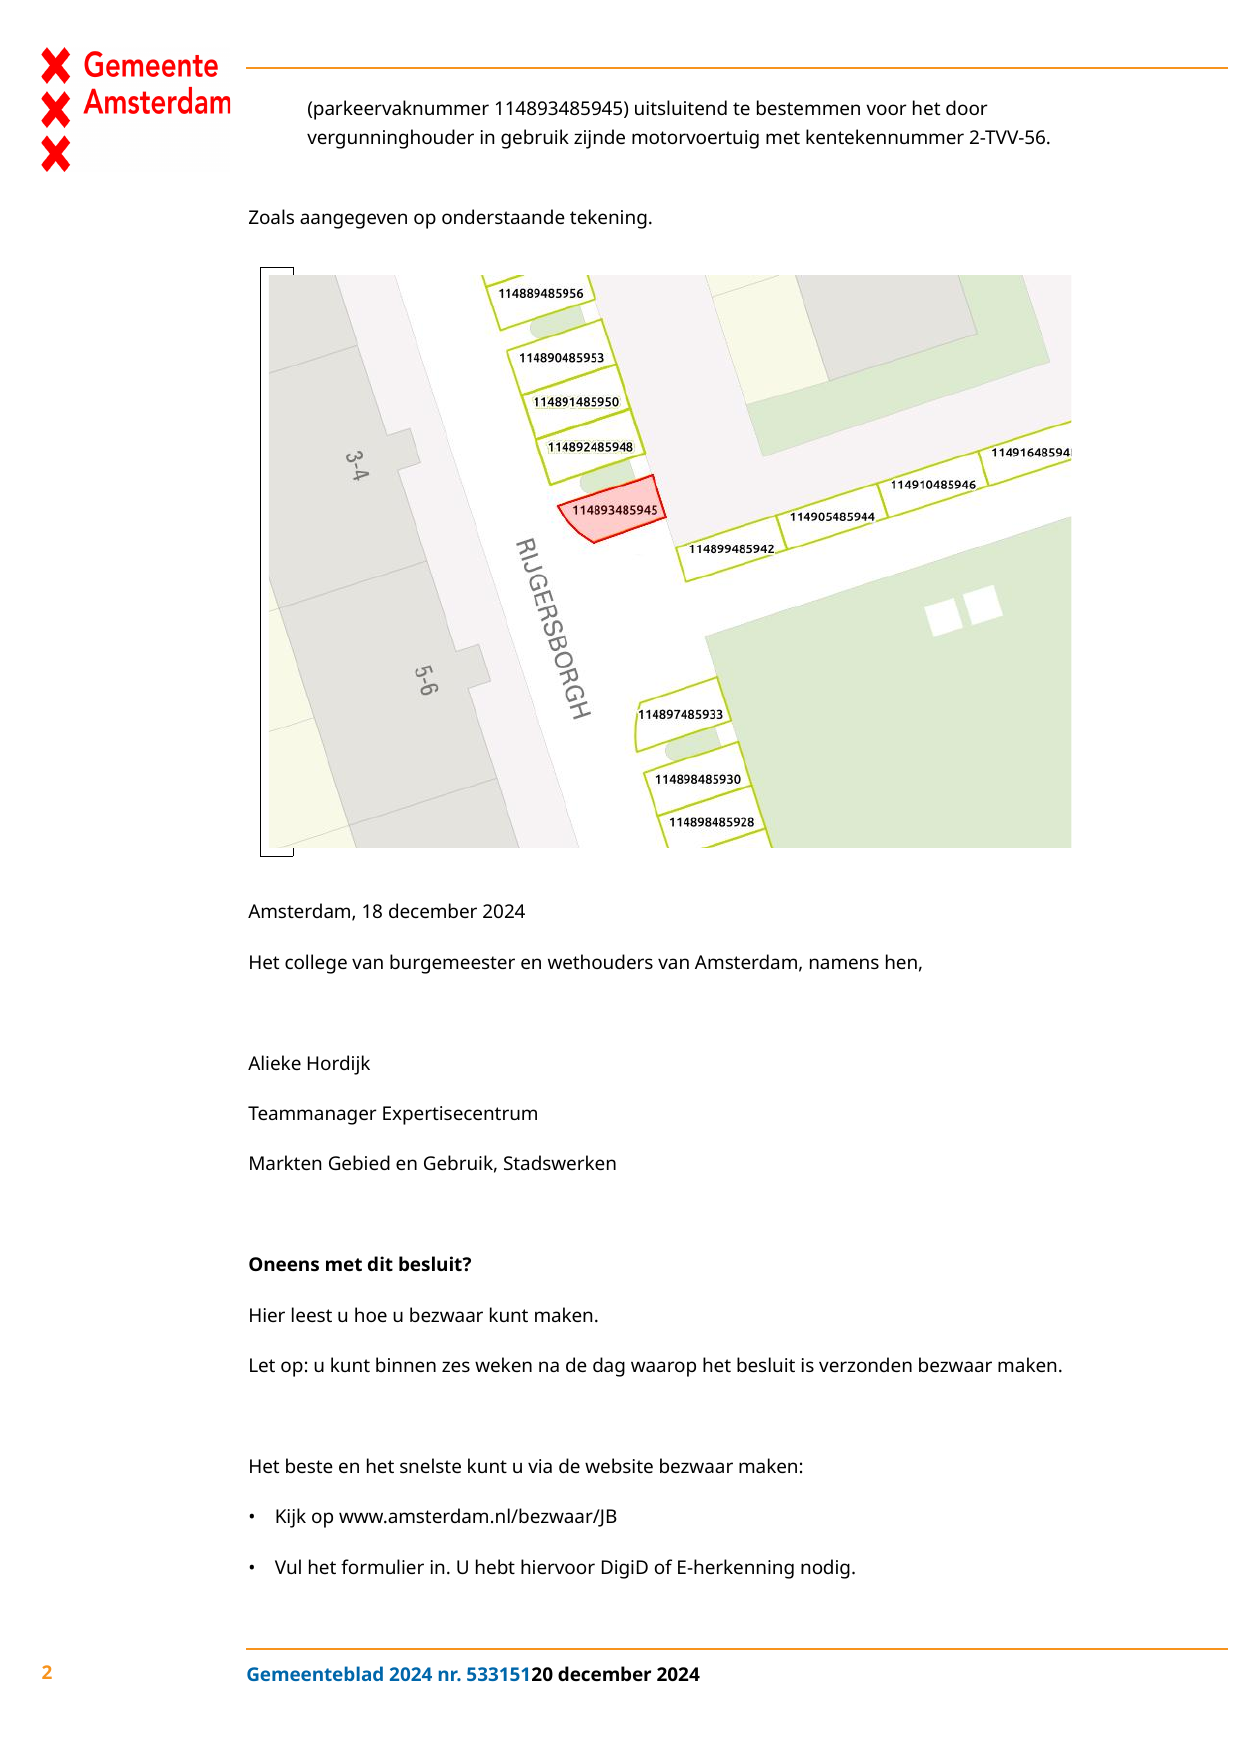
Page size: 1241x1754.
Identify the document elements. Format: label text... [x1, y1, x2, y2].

text Markten Gebied en Gebruik, Stadswerken [248, 1151, 1152, 1176]
text Het beste en het snelste kunt u via de website bezwaar maken: [248, 1453, 1152, 1479]
list (parkeervaknummer 114893485945) uitsluitend te bestemmen voor het door vergunninghouder in gebruik zijnde motorvoertuig met kentekennummer 2-TVV-56. [248, 95, 1152, 150]
text Hier leest u hoe u bezwaar kunt maken. [248, 1302, 1152, 1327]
picture [268, 275, 1072, 848]
text Teammanager Expertisecentrum [248, 1100, 1152, 1126]
picture [41, 47, 231, 172]
text Let op: u kunt binnen zes weken na de dag waarop het besluit is verzonden bezwaar maken. [248, 1352, 1152, 1378]
text • Vul het formulier in. U hebt hiervoor DigiD of E-herkenning nodig. [248, 1554, 1152, 1579]
text Alieke Hordijk [248, 1050, 1152, 1075]
text Amsterdam, 18 december 2024 [248, 898, 1152, 924]
text Oneens met dit besluit? [248, 1251, 1152, 1277]
text • Kijk op www.amsterdam.nl/bezwaar/JB [248, 1503, 1152, 1529]
text Zoals aangegeven op onderstaande tekening. [248, 204, 1152, 230]
text Het college van burgemeester en wethouders van Amsterdam, namens hen, [248, 949, 1152, 974]
